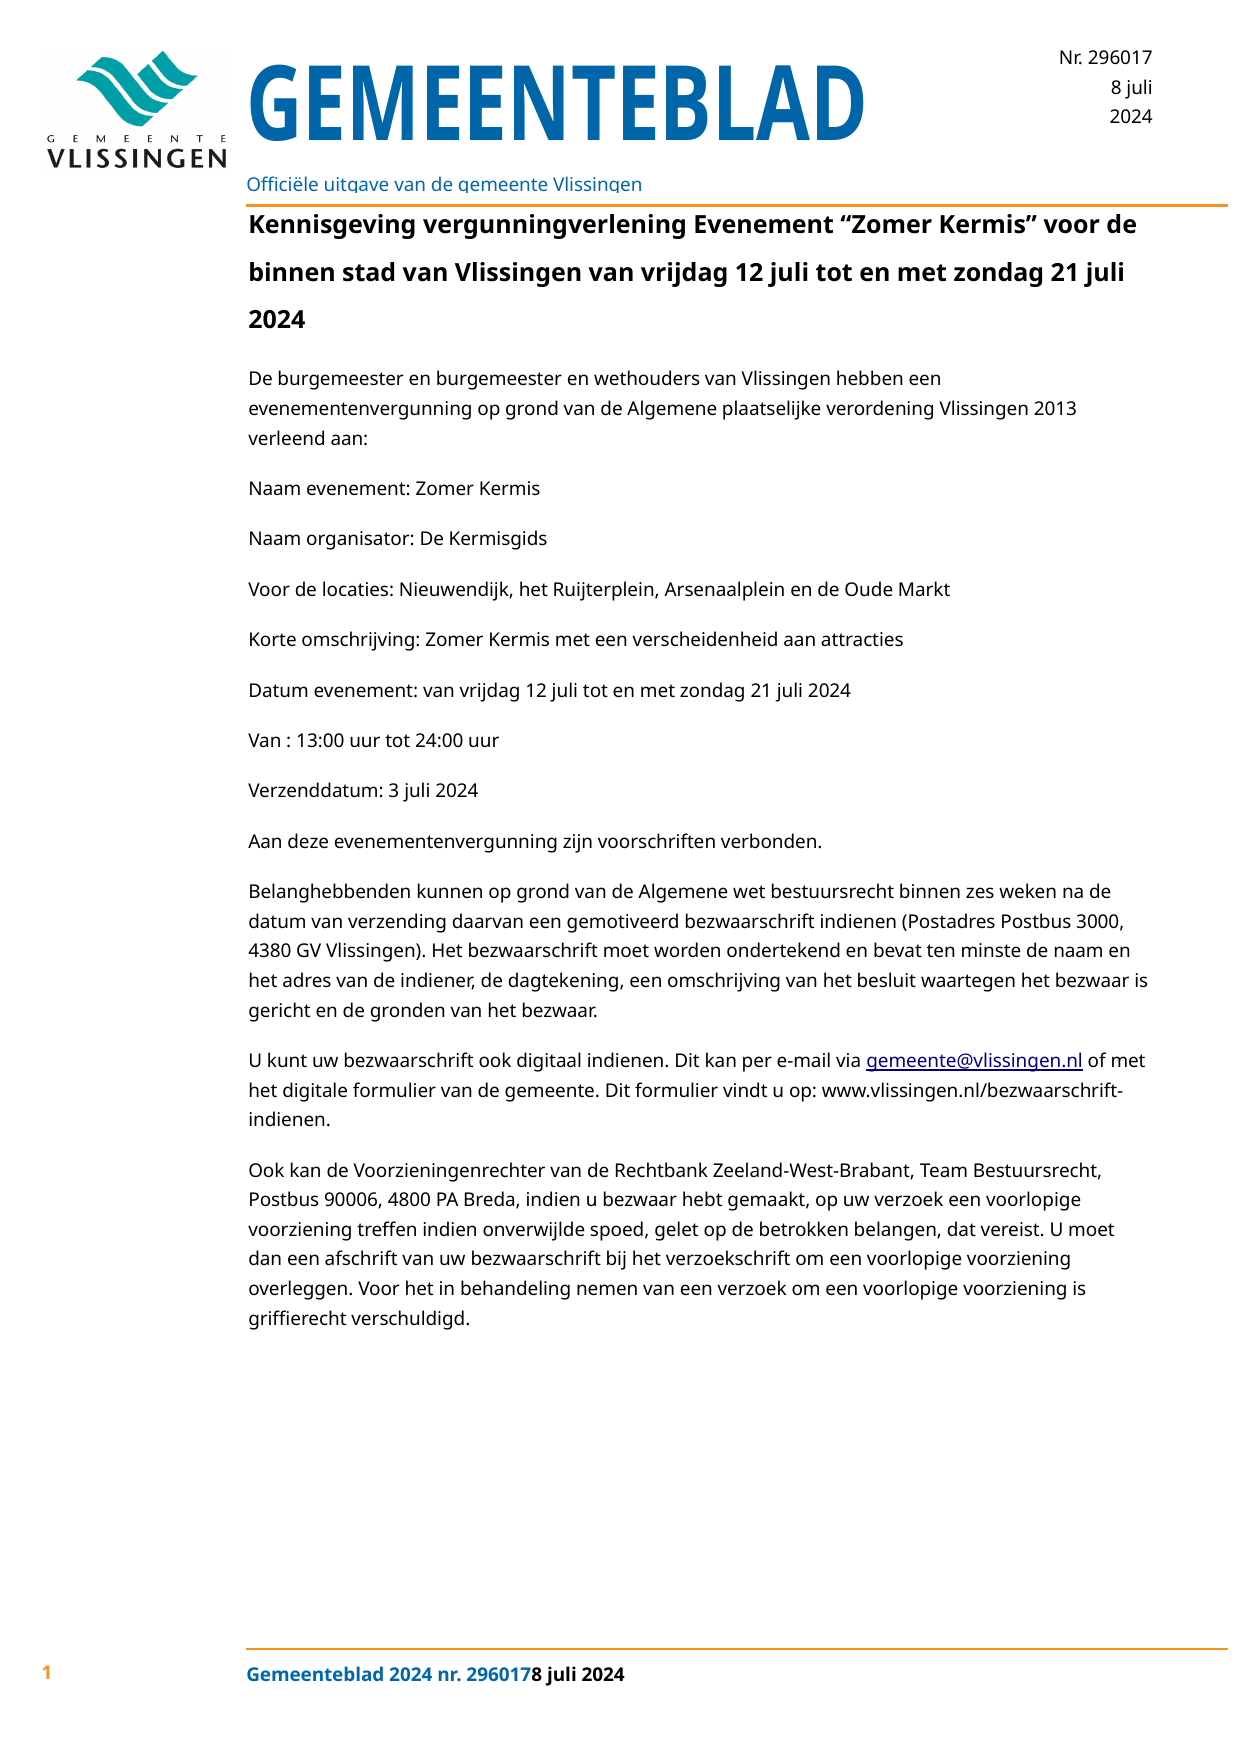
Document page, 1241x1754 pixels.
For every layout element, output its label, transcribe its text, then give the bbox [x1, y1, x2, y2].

text Korte omschrijving: Zomer Kermis met een verscheidenheid aan attracties [248, 626, 1152, 652]
text Belanghebbenden kunnen op grond van de Algemene wet bestuursrecht binnen zes weken na de datum van verzending daarvan een gemotiveerd bezwaarschrift indienen (Postadres Postbus 3000, 4380 GV Vlissingen). Het bezwaarschrift moet worden ondertekend en bevat ten minste de naam en het adres van de indiener, de dagtekening, een omschrijving van het besluit waartegen het bezwaar is gericht en de gronden van het bezwaar. [248, 878, 1152, 1022]
text Aan deze evenementenvergunning zijn voorschriften verbonden. [248, 828, 1152, 854]
text U kunt uw bezwaarschrift ook digitaal indienen. Dit kan per e-mail via gemeente@vlissingen.nl of met het digitale formulier van de gemeente. Dit formulier vindt u op: www.vlissingen.nl/bezwaarschrift-indienen. [248, 1047, 1152, 1132]
text Naam organisator: De Kermisgids [248, 526, 1152, 551]
text Kennisgeving vergunningverlening Evenement “Zomer Kermis” voor de binnen stad van Vlissingen van vrijdag 12 juli tot en met zondag 21 juli 2024 [248, 207, 1152, 336]
text Naam evenement: Zomer Kermis [248, 475, 1152, 501]
text Ook kan de Voorzieningenrechter van de Rechtbank Zeeland-West-Brabant, Team Bestuursrecht, Postbus 90006, 4800 PA Breda, indien u bezwaar hebt gemaakt, op uw verzoek een voorlopige voorziening treffen indien onverwijlde spoed, gelet op de betrokken belangen, dat vereist. U moet dan een afschrift van uw bezwaarschrift bij het verzoekschrift om een voorlopige voorziening overleggen. Voor het in behandeling nemen van een verzoek om een voorlopige voorziening is griffierecht verschuldigd. [248, 1157, 1152, 1330]
text De burgemeester en burgemeester en wethouders van Vlissingen hebben een evenementenvergunning op grond van de Algemene plaatselijke verordening Vlissingen 2013 verleend aan: [248, 366, 1152, 450]
text Van : 13:00 uur tot 24:00 uur [248, 727, 1152, 753]
text Voor de locaties: Nieuwendijk, het Ruijterplein, Arsenaalplein en de Oude Markt [248, 576, 1152, 602]
text Verzenddatum: 3 juli 2024 [248, 778, 1152, 803]
text Datum evenement: van vrijdag 12 juli tot en met zondag 21 juli 2024 [248, 677, 1152, 702]
picture [41, 47, 231, 172]
